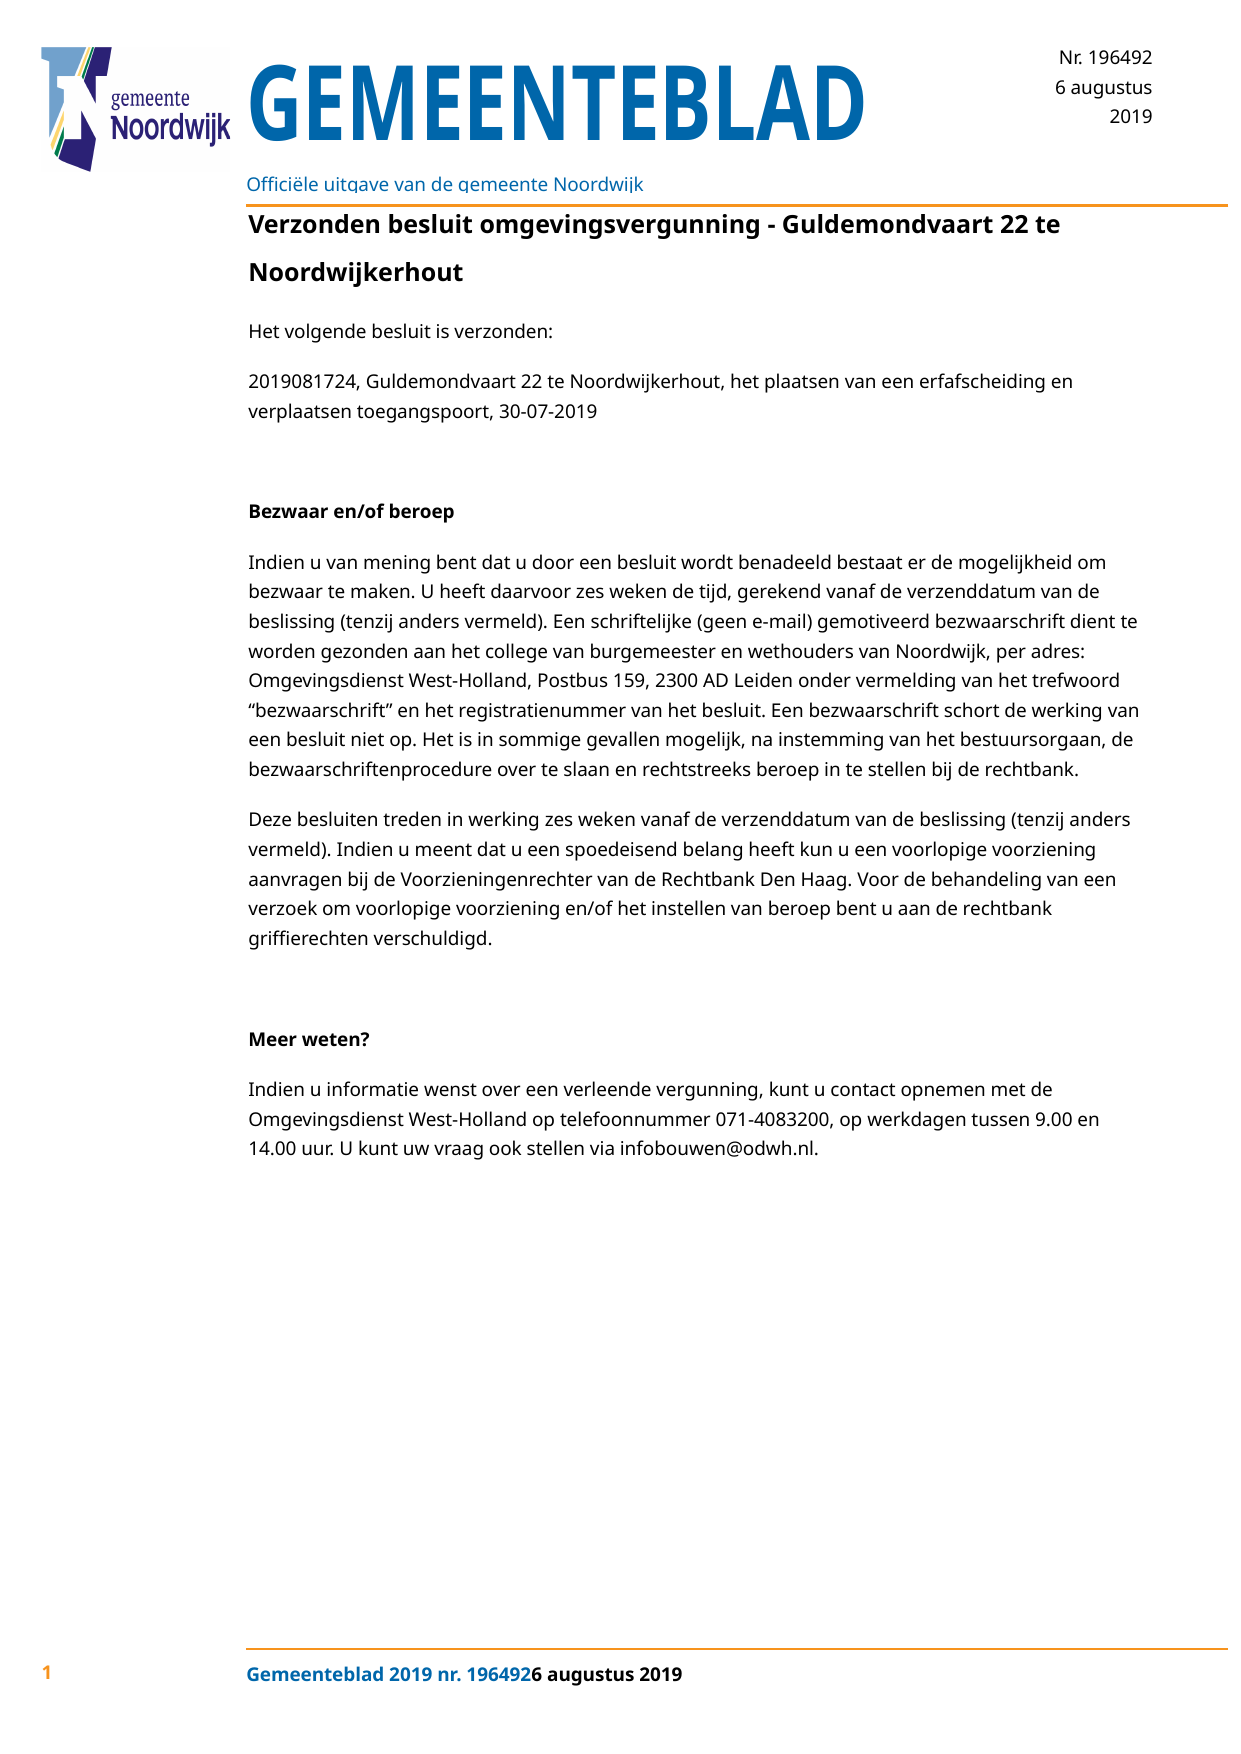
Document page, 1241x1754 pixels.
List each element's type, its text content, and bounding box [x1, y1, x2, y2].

text Indien u van mening bent dat u door een besluit wordt benadeeld bestaat er de mogelijkheid om bezwaar te maken. U heeft daarvoor zes weken de tijd, gerekend vanaf de verzenddatum van de beslissing (tenzij anders vermeld). Een schriftelijke (geen e-mail) gemotiveerd bezwaarschrift dient te worden gezonden aan het college van burgemeester en wethouders van Noordwijk, per adres: Omgevingsdienst West-Holland, Postbus 159, 2300 AD Leiden onder vermelding van het trefwoord “bezwaarschrift” en het registratienummer van het besluit. Een bezwaarschrift schort de werking van een besluit niet op. Het is in sommige gevallen mogelijk, na instemming van het bestuursorgaan, de bezwaarschriftenprocedure over te slaan en rechtstreeks beroep in te stellen bij de rechtbank. [248, 549, 1152, 782]
text 2019081724, Guldemondvaart 22 te Noordwijkerhout, het plaatsen van een erfafscheiding en verplaatsen toegangspoort, 30-07-2019 [248, 368, 1152, 424]
text Deze besluiten treden in werking zes weken vanaf de verzenddatum van de beslissing (tenzij anders vermeld). Indien u meent dat u een spoedeisend belang heeft kun u een voorlopige voorziening aanvragen bij de Voorzieningenrechter van de Rechtbank Den Haag. Voor de behandeling van een verzoek om voorlopige voorziening en/of het instellen van beroep bent u aan de rechtbank griffierechten verschuldigd. [248, 807, 1152, 951]
picture [41, 47, 231, 172]
text Het volgende besluit is verzonden: [248, 318, 1152, 344]
text Indien u informatie wenst over een verleende vergunning, kunt u contact opnemen met de Omgevingsdienst West-Holland op telefoonnummer 071-4083200, op werkdagen tussen 9.00 en 14.00 uur. U kunt uw vraag ook stellen via infobouwen@odwh.nl. [248, 1076, 1152, 1161]
text Meer weten? [248, 1026, 1152, 1052]
text Verzonden besluit omgevingsvergunning - Guldemondvaart 22 te Noordwijkerhout [248, 207, 1152, 288]
text Bezwaar en/of beroep [248, 499, 1152, 524]
